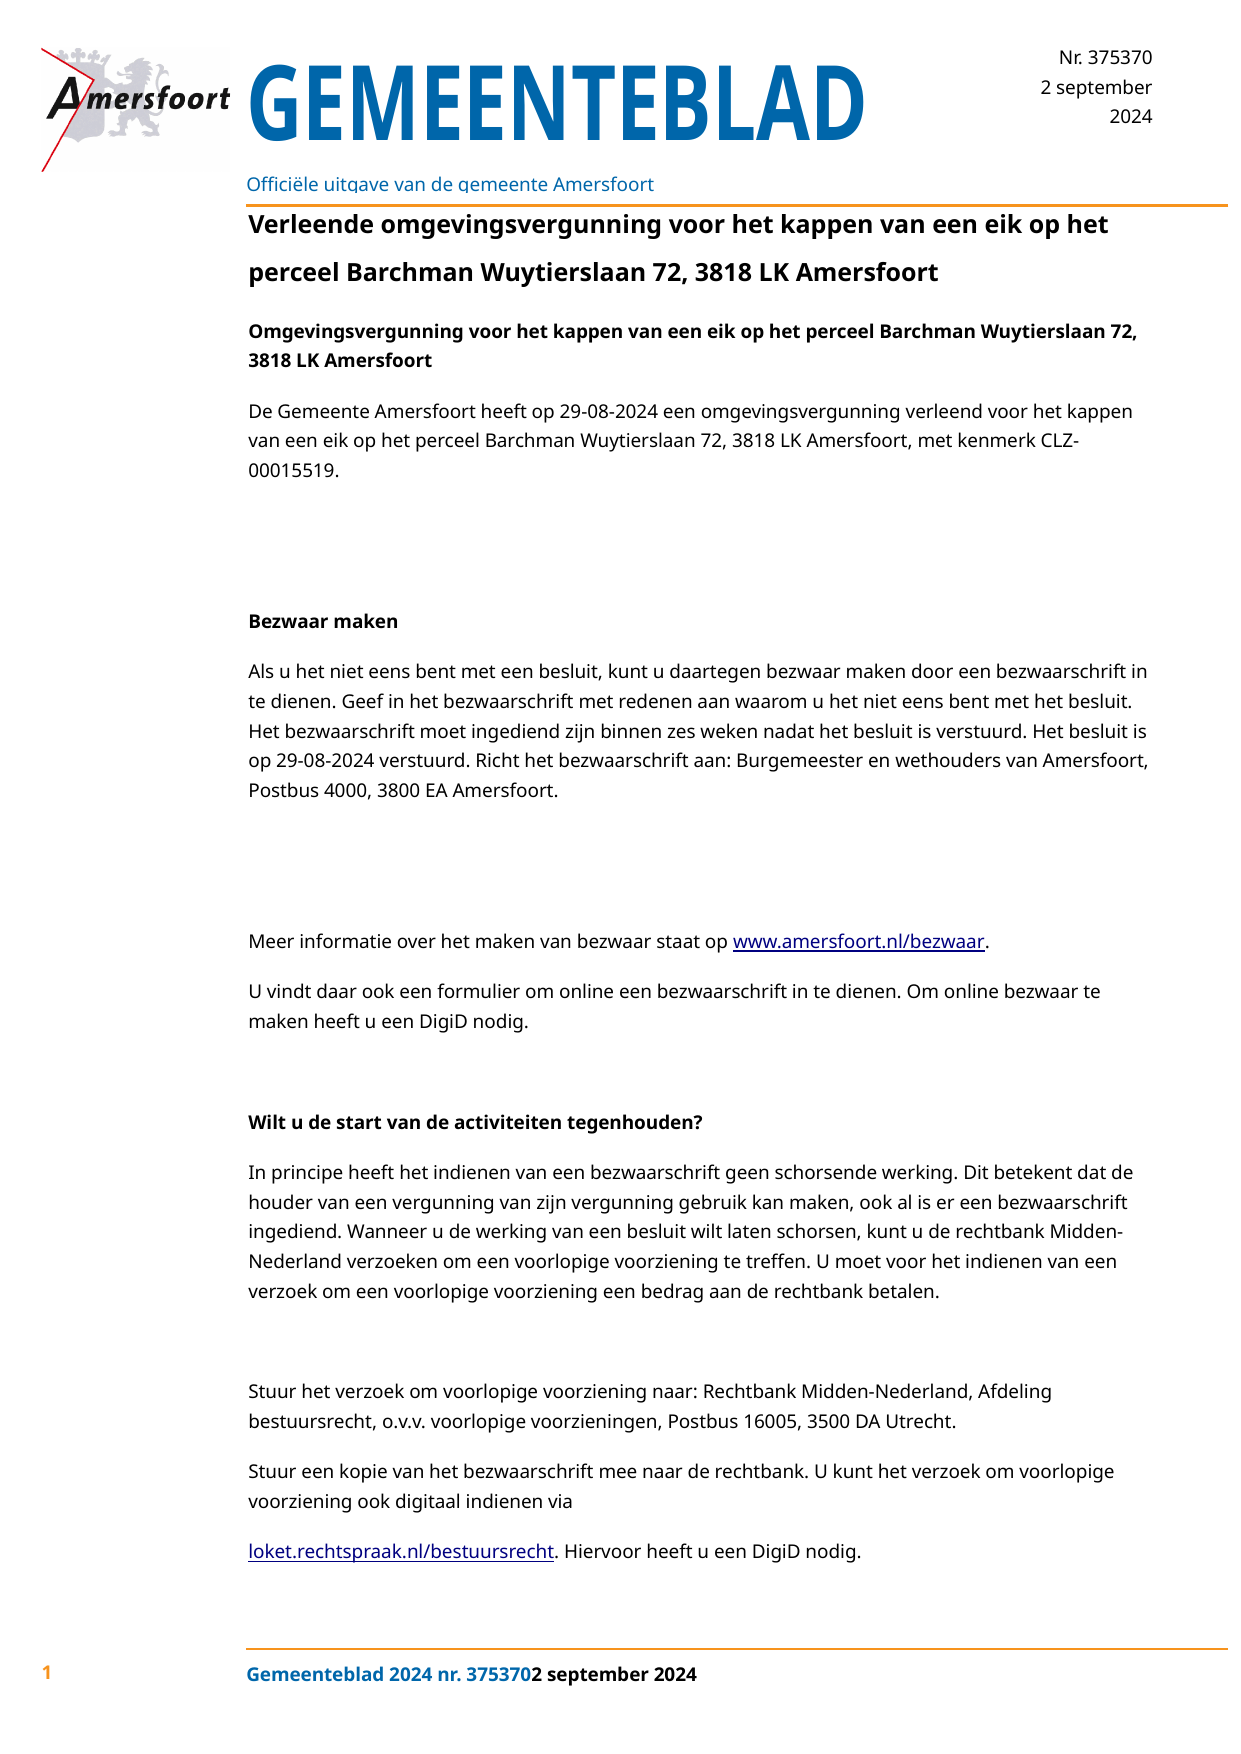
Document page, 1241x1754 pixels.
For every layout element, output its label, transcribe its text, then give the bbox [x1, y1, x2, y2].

text De Gemeente Amersfoort heeft op 29-08-2024 een omgevingsvergunning verleend voor het kappen van een eik op het perceel Barchman Wuytierslaan 72, 3818 LK Amersfoort, met kenmerk CLZ-00015519. [248, 398, 1152, 483]
text Bezwaar maken [248, 608, 1152, 634]
text In principe heeft het indienen van een bezwaarschrift geen schorsende werking. Dit betekent dat de houder van een vergunning van zijn vergunning gebruik kan maken, ook al is er een bezwaarschrift ingediend. Wanneer u de werking van een besluit wilt laten schorsen, kunt u de rechtbank Midden-Nederland verzoeken om een voorlopige voorziening te treffen. U moet voor het indienen van een verzoek om een voorlopige voorziening een bedrag aan de rechtbank betalen. [248, 1159, 1152, 1304]
picture [41, 47, 231, 172]
text Wilt u de start van de activiteiten tegenhouden? [248, 1109, 1152, 1135]
text Als u het niet eens bent met een besluit, kunt u daartegen bezwaar maken door een bezwaarschrift in te dienen. Geef in het bezwaarschrift met redenen aan waarom u het niet eens bent met het besluit. Het bezwaarschrift moet ingediend zijn binnen zes weken nadat het besluit is verstuurd. Het besluit is op 29-08-2024 verstuurd. Richt het bezwaarschrift aan: Burgemeester en wethouders van Amersfoort, Postbus 4000, 3800 EA Amersfoort. [248, 659, 1152, 803]
text U vindt daar ook een formulier om online een bezwaarschrift in te dienen. Om online bezwaar te maken heeft u een DigiD nodig. [248, 979, 1152, 1034]
text loket.rechtspraak.nl/bestuursrecht. Hiervoor heeft u een DigiD nodig. [248, 1539, 1152, 1564]
text Omgevingsvergunning voor het kappen van een eik op het perceel Barchman Wuytierslaan 72, 3818 LK Amersfoort [248, 318, 1152, 373]
text Stuur het verzoek om voorlopige voorziening naar: Rechtbank Midden-Nederland, Afdeling bestuursrecht, o.v.v. voorlopige voorzieningen, Postbus 16005, 3500 DA Utrecht. [248, 1379, 1152, 1434]
text Meer informatie over het maken van bezwaar staat op www.amersfoort.nl/bezwaar. [248, 928, 1152, 954]
text Verleende omgevingsvergunning voor het kappen van een eik op het perceel Barchman Wuytierslaan 72, 3818 LK Amersfoort [248, 207, 1152, 288]
text Stuur een kopie van het bezwaarschrift mee naar de rechtbank. U kunt het verzoek om voorlopige voorziening ook digitaal indienen via [248, 1459, 1152, 1514]
